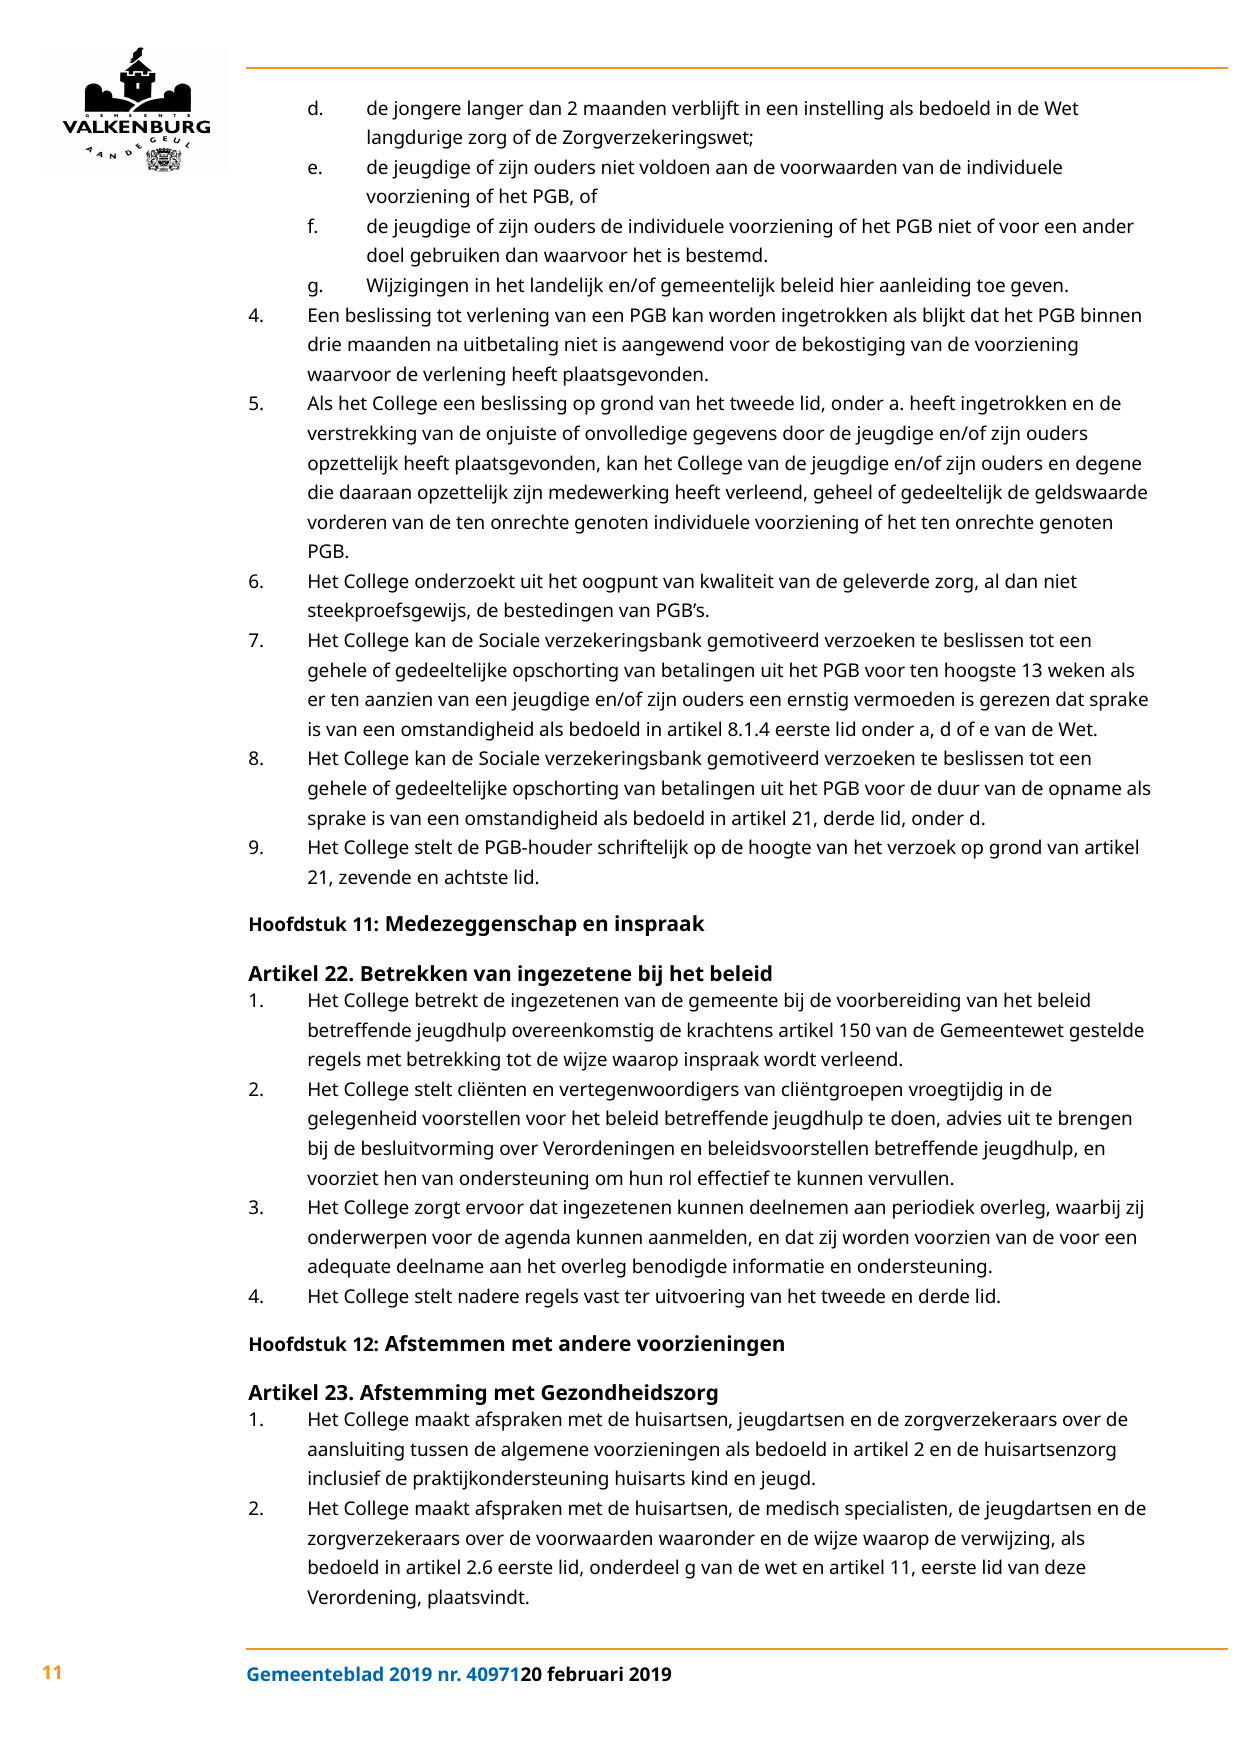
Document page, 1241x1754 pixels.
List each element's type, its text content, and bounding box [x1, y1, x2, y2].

list Het College stelt nadere regels vast ter uitvoering van het tweede en derde lid. [248, 1283, 1152, 1309]
list Het College maakt afspraken met de huisartsen, de medisch specialisten, de jeugdartsen en de zorgverzekeraars over de voorwaarden waaronder en de wijze waarop de verwijzing, als bedoeld in artikel 2.6 eerste lid, onderdeel g van de wet en artikel 11, eerste lid van deze Verordening, plaatsvindt. [248, 1495, 1152, 1610]
list Een beslissing tot verlening van een PGB kan worden ingetrokken als blijkt dat het PGB binnen drie maanden na uitbetaling niet is aangewend voor de bekostiging van de voorziening waarvoor de verlening heeft plaatsgevonden. [248, 302, 1152, 387]
text Artikel 22. Betrekken van ingezetene bij het beleid [248, 959, 1152, 987]
text Artikel 23. Afstemming met Gezondheidszorg [248, 1378, 1152, 1406]
list Het College stelt de PGB-houder schriftelijk op de hoogte van het verzoek op grond van artikel 21, zevende en achtste lid. [248, 834, 1152, 890]
text Hoofdstuk 12: Afstemmen met andere voorzieningen [248, 1329, 1152, 1357]
list de jongere langer dan 2 maanden verblijft in een instelling als bedoeld in de Wet langdurige zorg of de Zorgverzekeringswet; [307, 95, 1152, 150]
list de jeugdige of zijn ouders niet voldoen aan de voorwaarden van de individuele voorziening of het PGB, of [307, 154, 1152, 209]
list Het College kan de Sociale verzekeringsbank gemotiveerd verzoeken te beslissen tot een gehele of gedeeltelijke opschorting van betalingen uit het PGB voor de duur van de opname als sprake is van een omstandigheid als bedoeld in artikel 21, derde lid, onder d. [248, 746, 1152, 831]
list Het College betrekt de ingezetenen van de gemeente bij de voorbereiding van het beleid betreffende jeugdhulp overeenkomstig de krachtens artikel 150 van de Gemeentewet gestelde regels met betrekking tot de wijze waarop inspraak wordt verleend. [248, 987, 1152, 1072]
list de jeugdige of zijn ouders de individuele voorziening of het PGB niet of voor een ander doel gebruiken dan waarvoor het is bestemd. [307, 213, 1152, 268]
list Het College maakt afspraken met de huisartsen, jeugdartsen en de zorgverzekeraars over de aansluiting tussen de algemene voorzieningen als bedoeld in artikel 2 en de huisartsenzorg inclusief de praktijkondersteuning huisarts kind en jeugd. [248, 1406, 1152, 1491]
text Hoofdstuk 11: Medezeggenschap en inspraak [248, 909, 1152, 938]
list Het College kan de Sociale verzekeringsbank gemotiveerd verzoeken te beslissen tot een gehele of gedeeltelijke opschorting van betalingen uit het PGB voor ten hoogste 13 weken als er ten aanzien van een jeugdige en/of zijn ouders een ernstig vermoeden is gerezen dat sprake is van een omstandigheid als bedoeld in artikel 8.1.4 eerste lid onder a, d of e van de Wet. [248, 627, 1152, 742]
list Als het College een beslissing op grond van het tweede lid, onder a. heeft ingetrokken en de verstrekking van de onjuiste of onvolledige gegevens door de jeugdige en/of zijn ouders opzettelijk heeft plaatsgevonden, kan het College van de jeugdige en/of zijn ouders en degene die daaraan opzettelijk zijn medewerking heeft verleend, geheel of gedeeltelijk de geldswaarde vorderen van de ten onrechte genoten individuele voorziening of het ten onrechte genoten PGB. [248, 391, 1152, 564]
list Het College onderzoekt uit het oogpunt van kwaliteit van de geleverde zorg, al dan niet steekproefsgewijs, de bestedingen van PGB’s. [248, 568, 1152, 623]
list Wijzigingen in het landelijk en/of gemeentelijk beleid hier aanleiding toe geven. [307, 272, 1152, 298]
picture [41, 47, 231, 172]
list Het College stelt cliënten en vertegenwoordigers van cliëntgroepen vroegtijdig in de gelegenheid voorstellen voor het beleid betreffende jeugdhulp te doen, advies uit te brengen bij de besluitvorming over Verordeningen en beleidsvoorstellen betreffende jeugdhulp, en voorziet hen van ondersteuning om hun rol effectief te kunnen vervullen. [248, 1076, 1152, 1191]
list Het College zorgt ervoor dat ingezetenen kunnen deelnemen aan periodiek overleg, waarbij zij onderwerpen voor de agenda kunnen aanmelden, en dat zij worden voorzien van de voor een adequate deelname aan het overleg benodigde informatie en ondersteuning. [248, 1194, 1152, 1279]
